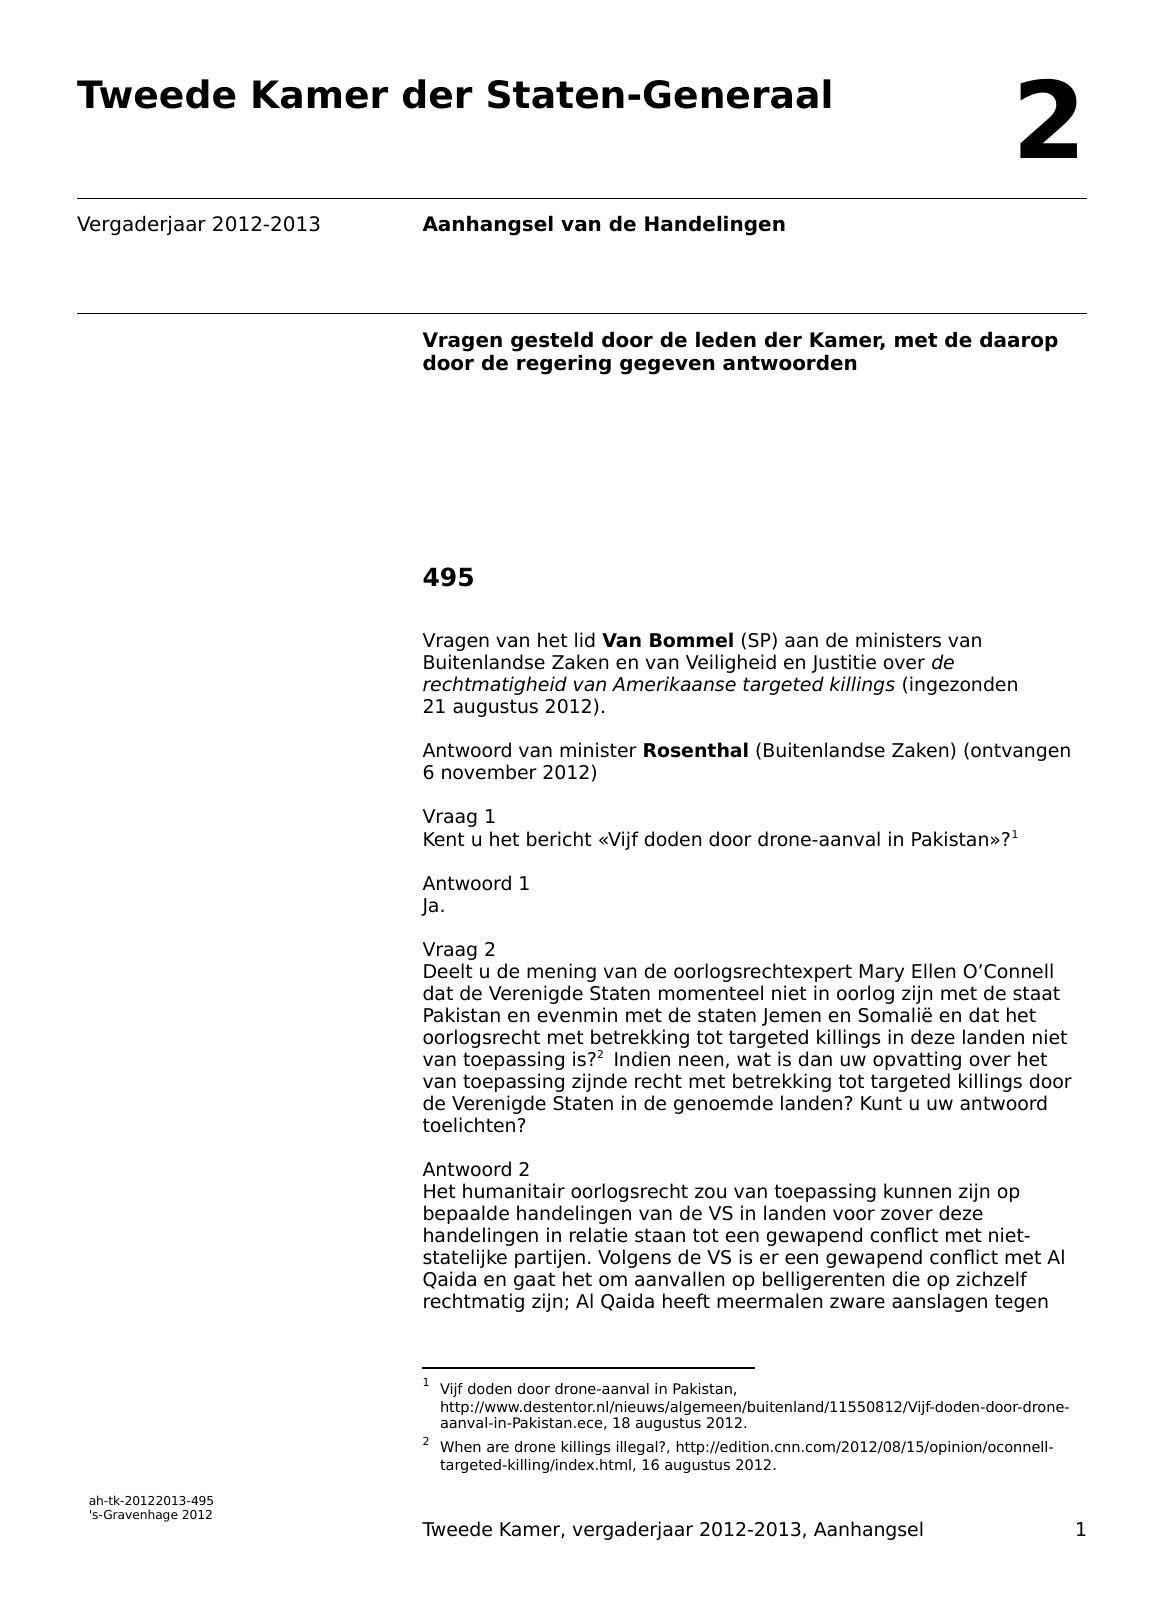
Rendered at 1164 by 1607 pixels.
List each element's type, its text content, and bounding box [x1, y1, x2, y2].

text Vragen van het lid Van Bommel (SP) aan de ministers van Buitenlandse Zaken en van Veiligheid en Justitie over de rechtmatigheid van Amerikaanse targeted killings (ingezonden 21 augustus 2012). [422, 630, 1087, 718]
text ah-tk-20122013-495 [88, 1494, 323, 1508]
text 's-Gravenhage 2012 [88, 1508, 323, 1522]
text Kent u het bericht «Vijf doden door drone-aanval in Pakistan»? [422, 828, 1087, 850]
text When are drone killings illegal?, http://edition.cnn.com/2012/08/15/opinion/oconnell-targeted-killing/index.html, 16 augustus 2012. [422, 1435, 1087, 1474]
text Het humanitair oorlogsrecht zou van toepassing kunnen zijn op bepaalde handelingen van de VS in landen voor zover deze handelingen in relatie staan tot een gewapend conflict met niet-statelijke partijen. Volgens de VS is er een gewapend conflict met Al Qaida en gaat het om aanvallen op belligerenten die op zichzelf rechtmatig zijn; Al Qaida heeft meermalen zware aanslagen tegen [422, 1181, 1087, 1313]
table_cell Aanhangsel van de Handelingen [422, 199, 1087, 313]
text Ja. [422, 894, 1087, 917]
text 495 [422, 563, 1087, 592]
text Antwoord van minister Rosenthal (Buitenlandse Zaken) (ontvangen 6 november 2012) [422, 740, 1087, 784]
text Antwoord 2 [422, 1159, 1087, 1181]
text Vraag 1 [422, 806, 1087, 828]
text Vraag 2 [422, 939, 1087, 961]
table_cell [77, 314, 422, 375]
text Antwoord 1 [422, 873, 1087, 894]
table_cell Vragen gesteld door de leden der Kamer, met de daarop door de regering gegeven antwoorden [422, 314, 1087, 375]
text Vijf doden door drone-aanval in Pakistan, http://www.destentor.nl/nieuws/algemeen/buitenland/11550812/Vijf-doden-door-drone-aanval-in-Pakistan.ece, 18 augustus 2012. [422, 1377, 1087, 1432]
text Deelt u de mening van de oorlogsrechtexpert Mary Ellen O’Connell dat de Verenigde Staten momenteel niet in oorlog zijn met de staat Pakistan en evenmin met de staten Jemen en Somalië en dat het oorlogsrecht met betrekking tot targeted killings in deze landen niet van toepassing is? Indien neen, wat is dan uw opvatting over het van toepassing zijnde recht met betrekking tot targeted killings door de Verenigde Staten in de genoemde landen? Kunt u uw antwoord toelichten? [422, 961, 1087, 1137]
table_cell Vergaderjaar 2012-2013 [77, 199, 422, 313]
table_header 2 [886, 59, 1087, 198]
table_header Tweede Kamer der Staten-Generaal [77, 59, 886, 198]
